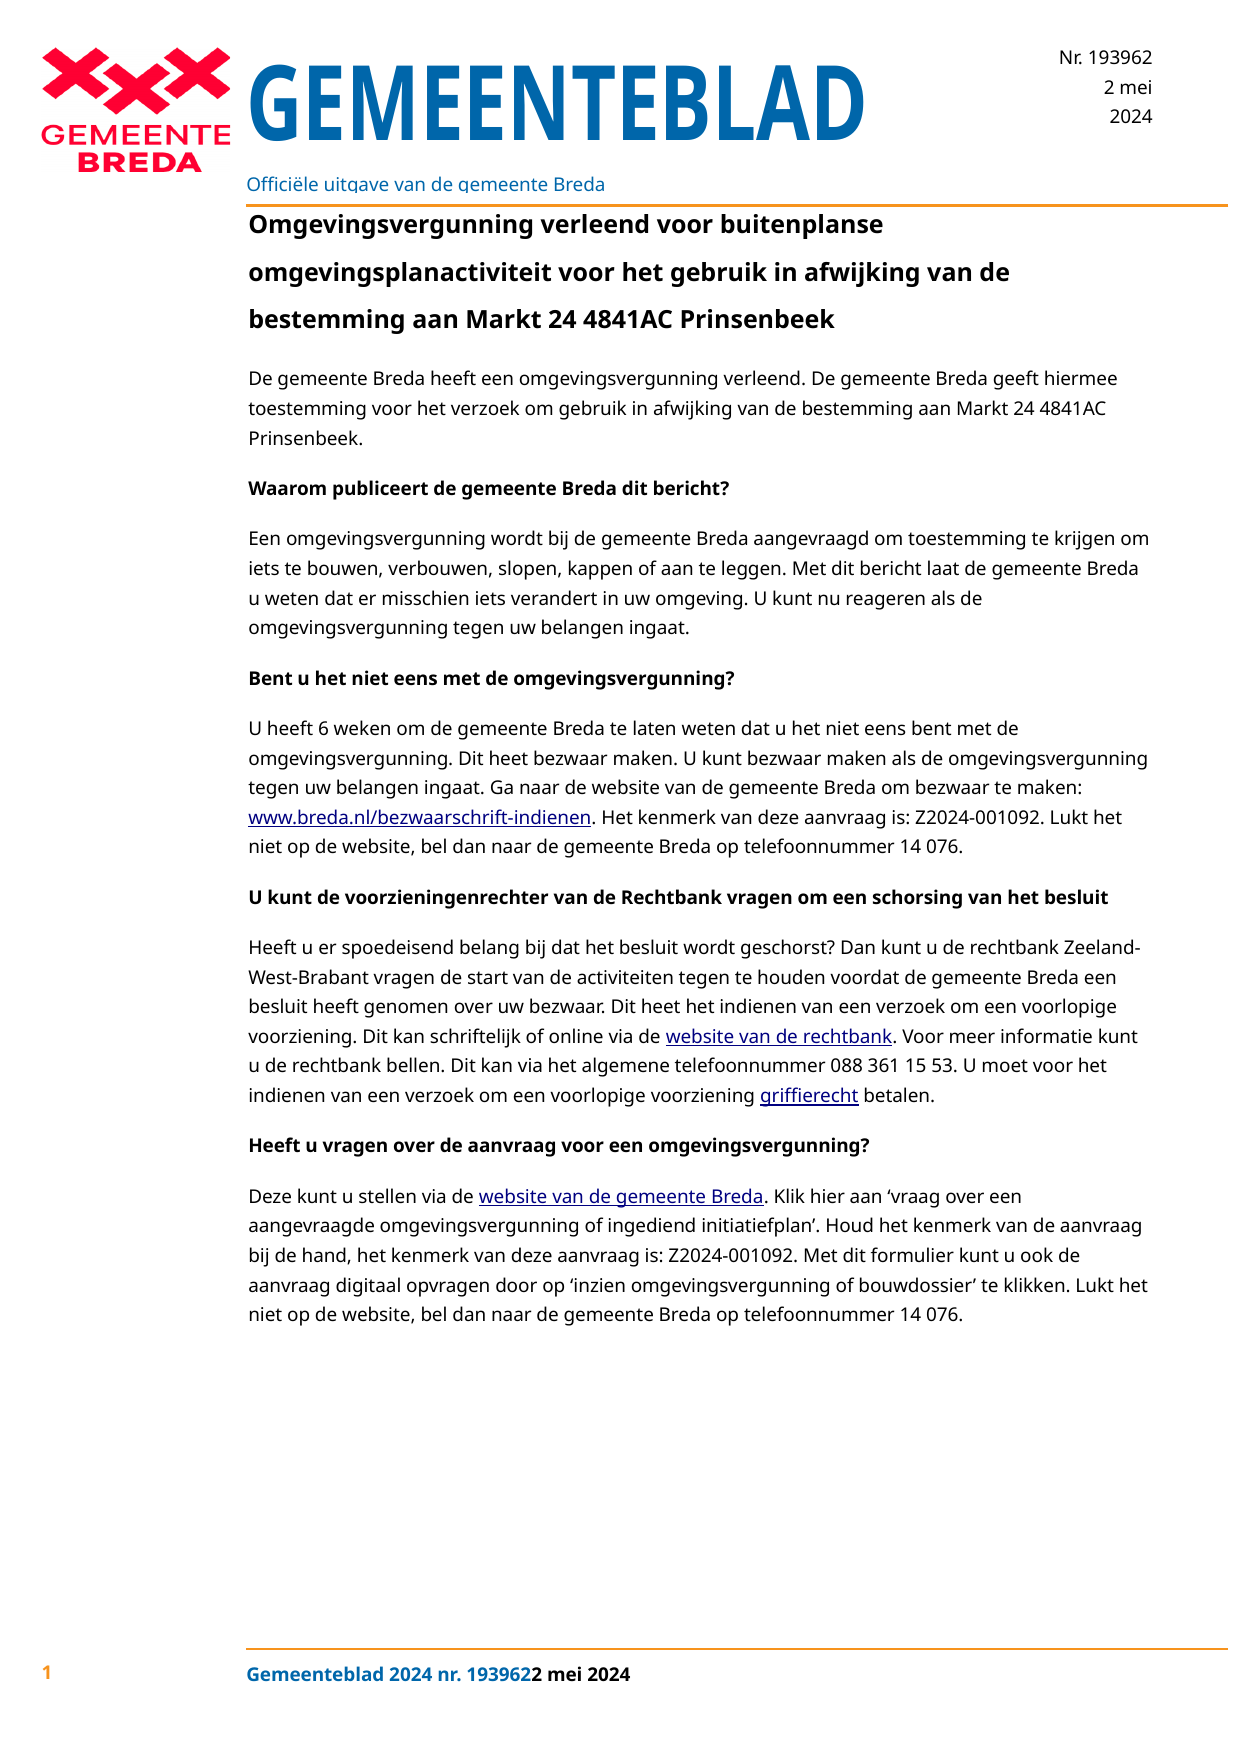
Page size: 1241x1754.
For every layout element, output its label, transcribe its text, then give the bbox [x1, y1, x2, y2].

picture [41, 47, 231, 172]
text Heeft u vragen over de aanvraag voor een omgevingsvergunning? [248, 1133, 1152, 1158]
text Deze kunt u stellen via de website van de gemeente Breda. Klik hier aan ‘vraag over een aangevraagde omgevingsvergunning of ingediend initiatiefplan’. Houd het kenmerk van de aanvraag bij de hand, het kenmerk van deze aanvraag is: Z2024-001092. Met dit formulier kunt u ook de aanvraag digitaal opvragen door op ‘inzien omgevingsvergunning of bouwdossier’ te klikken. Lukt het niet op de website, bel dan naar de gemeente Breda op telefoonnummer 14 076. [248, 1183, 1152, 1327]
text De gemeente Breda heeft een omgevingsvergunning verleend. De gemeente Breda geeft hiermee toestemming voor het verzoek om gebruik in afwijking van de bestemming aan Markt 24 4841AC Prinsenbeek. [248, 366, 1152, 450]
text Bent u het niet eens met de omgevingsvergunning? [248, 665, 1152, 690]
text Omgevingsvergunning verleend voor buitenplanse omgevingsplanactiviteit voor het gebruik in afwijking van de bestemming aan Markt 24 4841AC Prinsenbeek [248, 207, 1152, 336]
text Heeft u er spoedeisend belang bij dat het besluit wordt geschorst? Dan kunt u de rechtbank Zeeland-West-Brabant vragen de start van de activiteiten tegen te houden voordat de gemeente Breda een besluit heeft genomen over uw bezwaar. Dit heet het indienen van een verzoek om een voorlopige voorziening. Dit kan schriftelijk of online via de website van de rechtbank. Voor meer informatie kunt u de rechtbank bellen. Dit kan via het algemene telefoonnummer 088 361 15 53. U moet voor het indienen van een verzoek om een voorlopige voorziening griffierecht betalen. [248, 934, 1152, 1108]
text U kunt de voorzieningenrechter van de Rechtbank vragen om een schorsing van het besluit [248, 884, 1152, 909]
text Waarom publiceert de gemeente Breda dit bericht? [248, 475, 1152, 501]
text U heeft 6 weken om de gemeente Breda te laten weten dat u het niet eens bent met de omgevingsvergunning. Dit heet bezwaar maken. U kunt bezwaar maken als de omgevingsvergunning tegen uw belangen ingaat. Ga naar de website van de gemeente Breda om bezwaar te maken: www.breda.nl/bezwaarschrift-indienen. Het kenmerk van deze aanvraag is: Z2024-001092. Lukt het niet op de website, bel dan naar de gemeente Breda op telefoonnummer 14 076. [248, 715, 1152, 859]
text Een omgevingsvergunning wordt bij de gemeente Breda aangevraagd om toestemming te krijgen om iets te bouwen, verbouwen, slopen, kappen of aan te leggen. Met dit bericht laat de gemeente Breda u weten dat er misschien iets verandert in uw omgeving. U kunt nu reageren als de omgevingsvergunning tegen uw belangen ingaat. [248, 526, 1152, 640]
